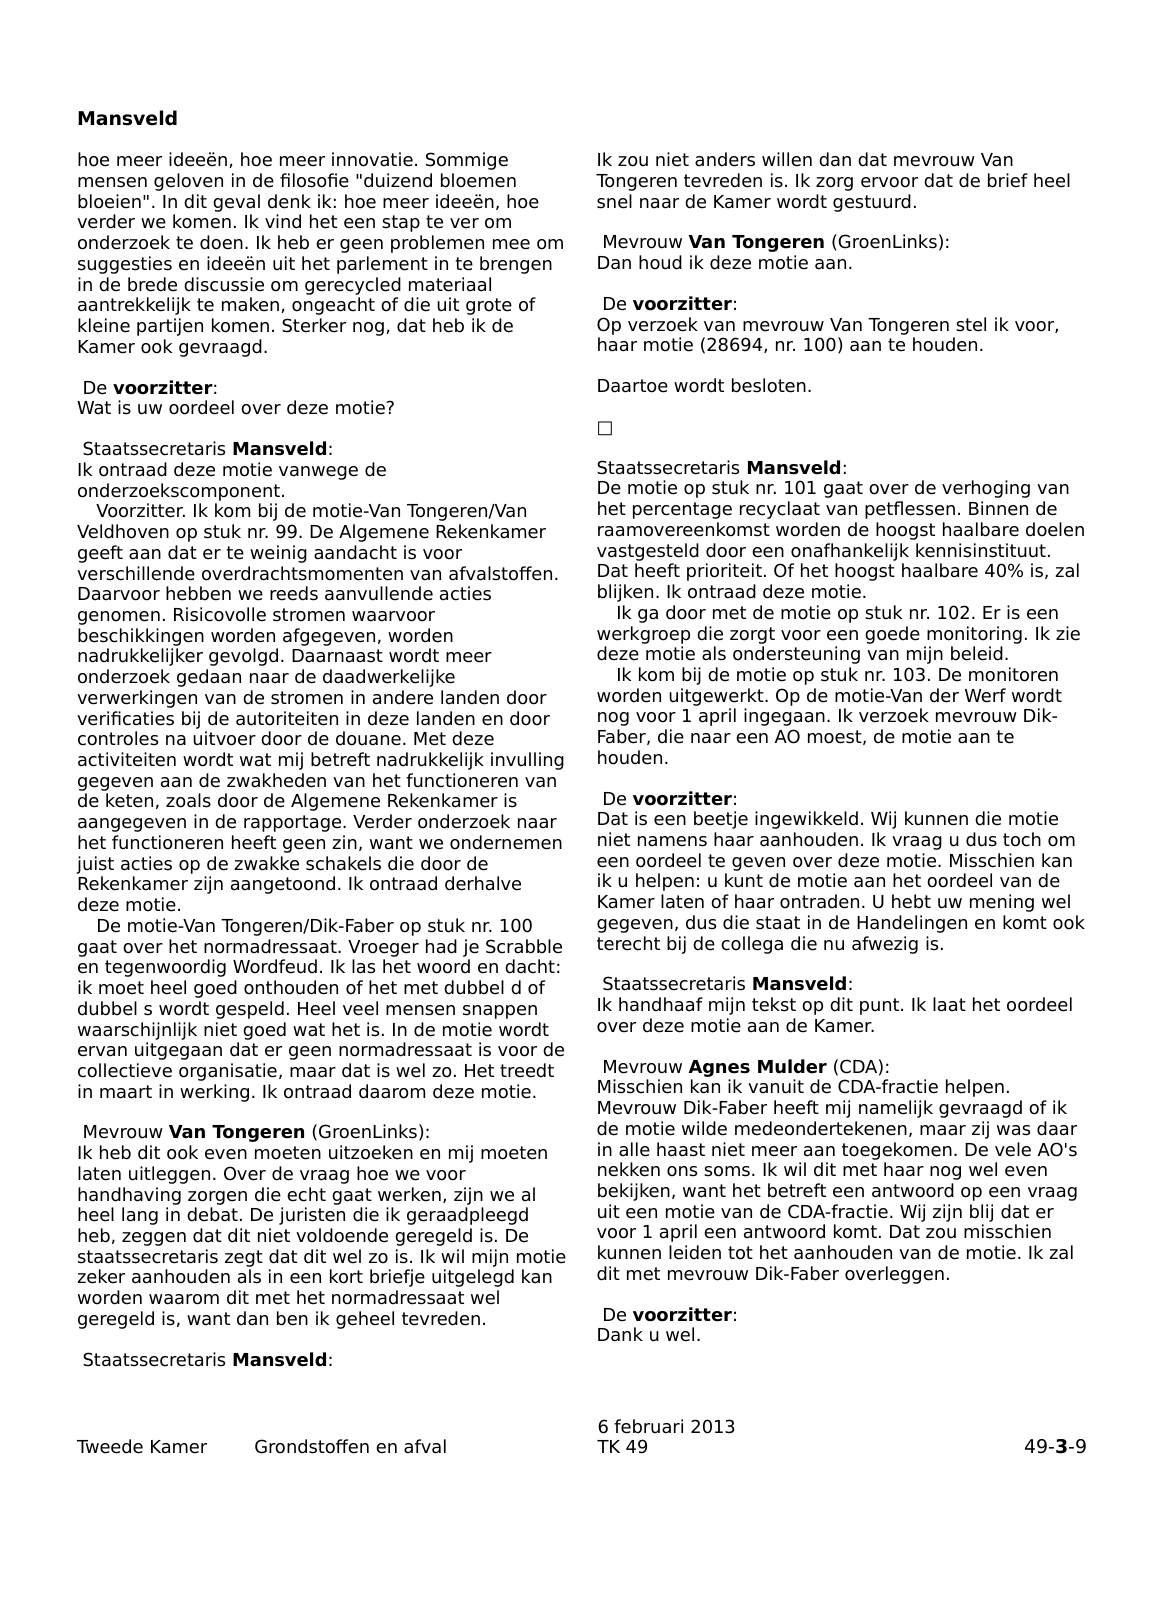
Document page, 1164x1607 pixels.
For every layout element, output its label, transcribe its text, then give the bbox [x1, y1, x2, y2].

text Daartoe wordt besloten. [596, 376, 1087, 397]
text De voorzitter: [596, 294, 1087, 314]
text Mevrouw Agnes Mulder (CDA): [596, 1056, 1087, 1077]
text De motie-Van Tongeren/Dik-Faber op stuk nr. 100 gaat over het normadressaat. Vroeger had je Scrabble en tegenwoordig Wordfeud. Ik las het woord en dacht: ik moet heel goed onthouden of het met dubbel d of dubbel s wordt gespeld. Heel veel mensen snappen waarschijnlijk niet goed wat het is. In de motie wordt ervan uitgegaan dat er geen normadressaat is voor de collectieve organisatie, maar dat is wel zo. Het treedt in maart in werking. Ik ontraad daarom deze motie. [77, 916, 567, 1102]
text Staatssecretaris Mansveld: [596, 457, 1087, 478]
text De voorzitter: [77, 377, 567, 398]
text Ik ontraad deze motie vanwege de onderzoekscomponent. [77, 460, 567, 501]
text Ik kom bij de motie op stuk nr. 103. De monitoren worden uitgewerkt. Op de motie-Van der Werf wordt nog voor 1 april ingegaan. Ik verzoek mevrouw Dik-Faber, die naar een AO moest, de motie aan te houden. [596, 665, 1087, 768]
text Op verzoek van mevrouw Van Tongeren stel ik voor, haar motie (28694, nr. 100) aan te houden. [596, 314, 1087, 356]
text Ik heb dit ook even moeten uitzoeken en mij moeten laten uitleggen. Over de vraag hoe we voor handhaving zorgen die echt gaat werken, zijn we al heel lang in debat. De juristen die ik geraadpleegd heb, zeggen dat dit niet voldoende geregeld is. De staatssecretaris zegt dat dit wel zo is. Ik wil mijn motie zeker aanhouden als in een kort briefje uitgelegd kan worden waarom dit met het normadressaat wel geregeld is, want dan ben ik geheel tevreden. [77, 1143, 567, 1329]
text Dank u wel. [596, 1325, 1087, 1346]
text Ik zou niet anders willen dan dat mevrouw Van Tongeren tevreden is. Ik zorg ervoor dat de brief heel snel naar de Kamer wordt gestuurd. [596, 150, 1087, 212]
text Mevrouw Van Tongeren (GroenLinks): [77, 1122, 567, 1143]
text hoe meer ideeën, hoe meer innovatie. Sommige mensen geloven in de filosofie "duizend bloemen bloeien". In dit geval denk ik: hoe meer ideeën, hoe verder we komen. Ik vind het een stap te ver om onderzoek te doen. Ik heb er geen problemen mee om suggesties en ideeën uit het parlement in te brengen in de brede discussie om gerecycled materiaal aantrekkelijk te maken, ongeacht of die uit grote of kleine partijen komen. Sterker nog, dat heb ik de Kamer ook gevraagd. [77, 150, 567, 357]
text Dat is een beetje ingewikkeld. Wij kunnen die motie niet namens haar aanhouden. Ik vraag u dus toch om een oordeel te geven over deze motie. Misschien kan ik u helpen: u kunt de motie aan het oordeel van de Kamer laten of haar ontraden. U hebt uw mening wel gegeven, dus die staat in de Handelingen en komt ook terecht bij de collega die nu afwezig is. [596, 809, 1087, 954]
text De voorzitter: [596, 788, 1087, 809]
text Dan houd ik deze motie aan. [596, 253, 1087, 274]
text Ik ga door met de motie op stuk nr. 102. Er is een werkgroep die zorgt voor een goede monitoring. Ik zie deze motie als ondersteuning van mijn beleid. [596, 603, 1087, 665]
text Mevrouw Van Tongeren (GroenLinks): [596, 232, 1087, 253]
text Staatssecretaris Mansveld: [77, 439, 567, 460]
text □ [596, 417, 1087, 437]
text Staatssecretaris Mansveld: [77, 1349, 567, 1370]
text Voorzitter. Ik kom bij de motie-Van Tongeren/Van Veldhoven op stuk nr. 99. De Algemene Rekenkamer geeft aan dat er te weinig aandacht is voor verschillende overdrachtsmomenten van afvalstoffen. Daarvoor hebben we reeds aanvullende acties genomen. Risicovolle stromen waarvoor beschikkingen worden afgegeven, worden nadrukkelijker gevolgd. Daarnaast wordt meer onderzoek gedaan naar de daadwerkelijke verwerkingen van de stromen in andere landen door verificaties bij de autoriteiten in deze landen en door controles na uitvoer door de douane. Met deze activiteiten wordt wat mij betreft nadrukkelijk invulling gegeven aan de zwakheden van het functioneren van de keten, zoals door de Algemene Rekenkamer is aangegeven in de rapportage. Verder onderzoek naar het functioneren heeft geen zin, want we ondernemen juist acties op de zwakke schakels die door de Rekenkamer zijn aangetoond. Ik ontraad derhalve deze motie. [77, 501, 567, 916]
text Misschien kan ik vanuit de CDA-fractie helpen. Mevrouw Dik-Faber heeft mij namelijk gevraagd of ik de motie wilde medeondertekenen, maar zij was daar in alle haast niet meer aan toegekomen. De vele AO's nekken ons soms. Ik wil dit met haar nog wel even bekijken, want het betreft een antwoord op een vraag uit een motie van de CDA-fractie. Wij zijn blij dat er voor 1 april een antwoord komt. Dat zou misschien kunnen leiden tot het aanhouden van de motie. Ik zal dit met mevrouw Dik-Faber overleggen. [596, 1077, 1087, 1284]
text Staatssecretaris Mansveld: [596, 974, 1087, 995]
text Wat is uw oordeel over deze motie? [77, 398, 567, 419]
text De motie op stuk nr. 101 gaat over de verhoging van het percentage recyclaat van petflessen. Binnen de raamovereenkomst worden de hoogst haalbare doelen vastgesteld door een onafhankelijk kennisinstituut. Dat heeft prioriteit. Of het hoogst haalbare 40% is, zal blijken. Ik ontraad deze motie. [596, 478, 1087, 603]
text Ik handhaaf mijn tekst op dit punt. Ik laat het oordeel over deze motie aan de Kamer. [596, 995, 1087, 1036]
text De voorzitter: [596, 1304, 1087, 1325]
